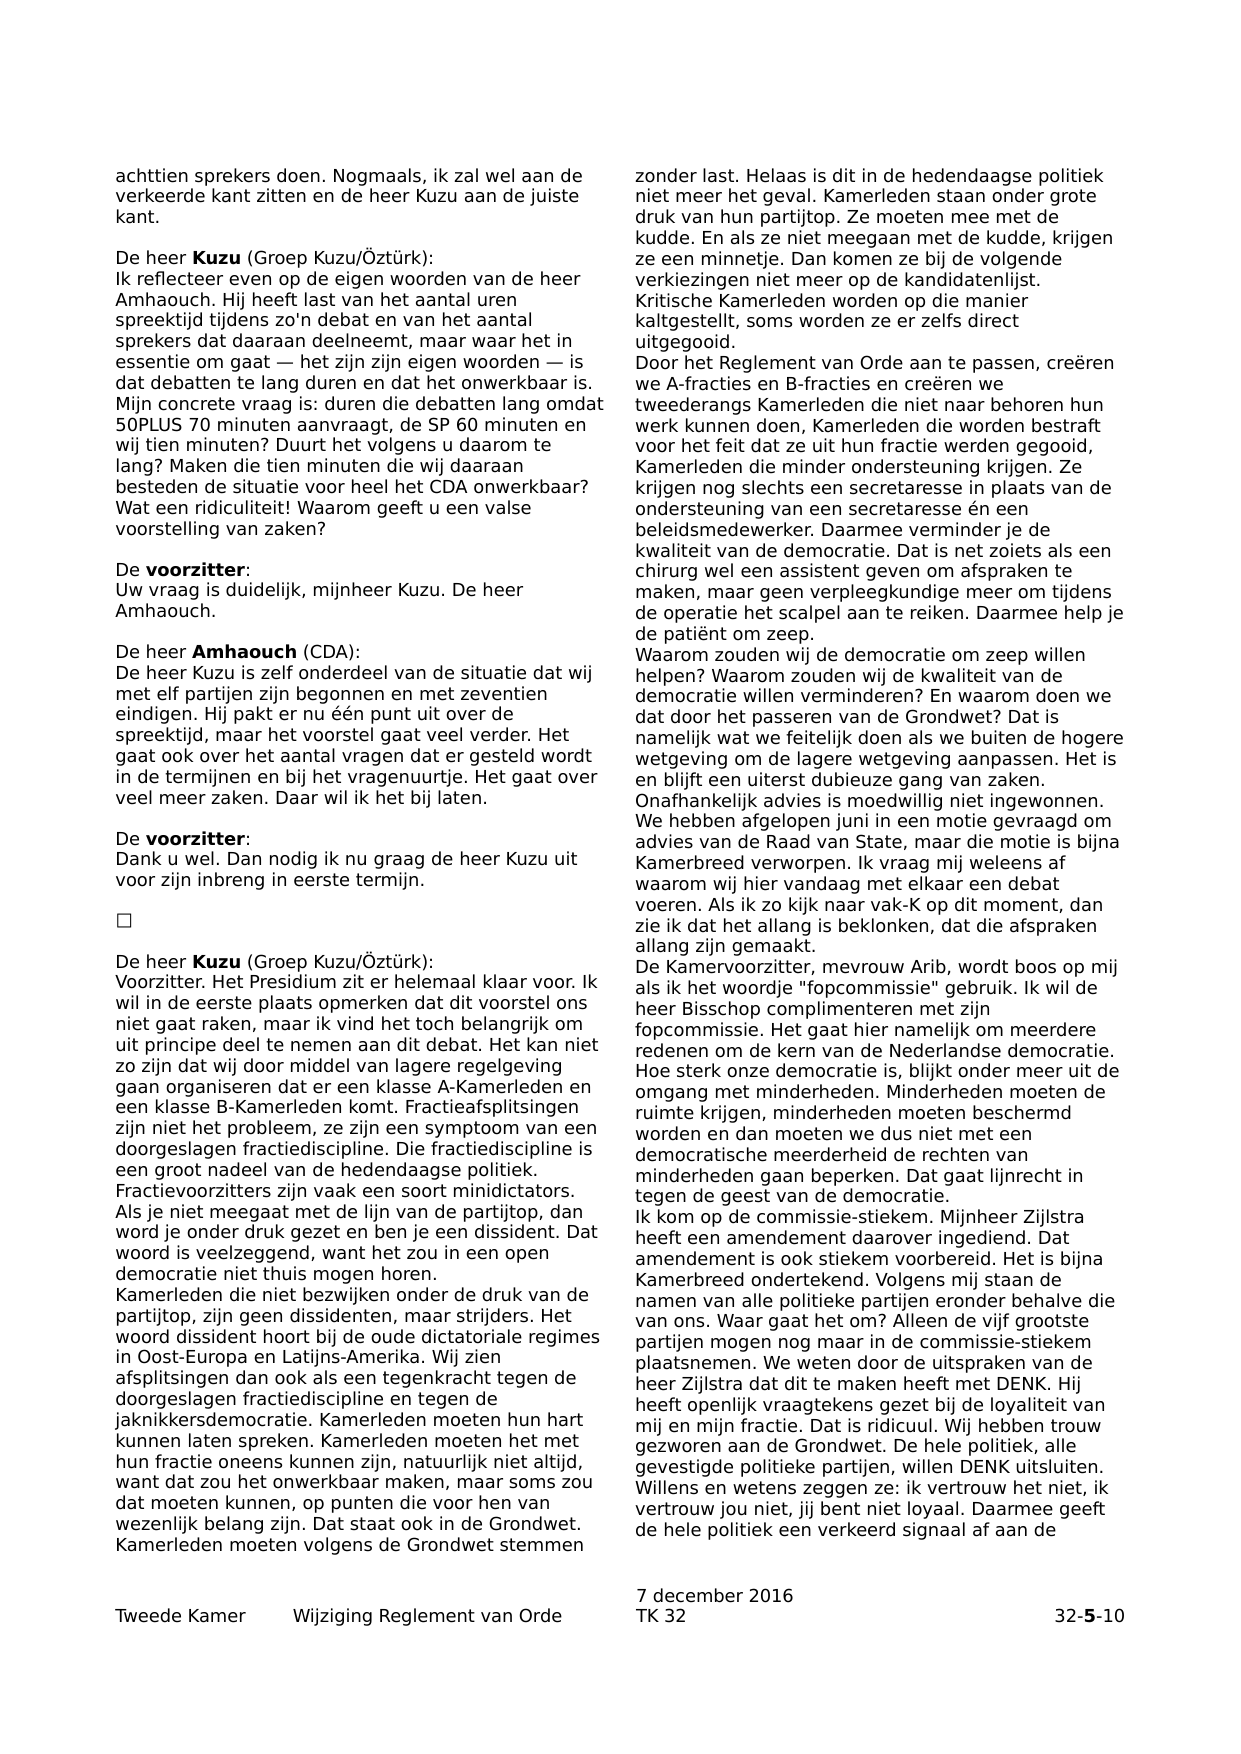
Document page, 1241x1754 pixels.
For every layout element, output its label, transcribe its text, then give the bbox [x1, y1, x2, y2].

text Waarom zouden wij de democratie om zeep willen helpen? Waarom zouden wij de kwaliteit van de democratie willen verminderen? En waarom doen we dat door het passeren van de Grondwet? Dat is namelijk wat we feitelijk doen als we buiten de hogere wetgeving om de lagere wetgeving aanpassen. Het is en blijft een uiterst dubieuze gang van zaken. Onafhankelijk advies is moedwillig niet ingewonnen. We hebben afgelopen juni in een motie gevraagd om advies van de Raad van State, maar die motie is bijna Kamerbreed verworpen. Ik vraag mij weleens af waarom wij hier vandaag met elkaar een debat voeren. Als ik zo kijk naar vak-K op dit moment, dan zie ik dat het allang is beklonken, dat die afspraken allang zijn gemaakt. [635, 644, 1125, 957]
text De voorzitter: [115, 559, 605, 580]
text Door het Reglement van Orde aan te passen, creëren we A-fracties en B-fracties en creëren we tweederangs Kamerleden die niet naar behoren hun werk kunnen doen, Kamerleden die worden bestraft voor het feit dat ze uit hun fractie werden gegooid, Kamerleden die minder ondersteuning krijgen. Ze krijgen nog slechts een secretaresse in plaats van de ondersteuning van een secretaresse én een beleidsmedewerker. Daarmee verminder je de kwaliteit van de democratie. Dat is net zoiets als een chirurg wel een assistent geven om afspraken te maken, maar geen verpleegkundige meer om tijdens de operatie het scalpel aan te reiken. Daarmee help je de patiënt om zeep. [635, 353, 1125, 644]
text De Kamervoorzitter, mevrouw Arib, wordt boos op mij als ik het woordje "fopcommissie" gebruik. Ik wil de heer Bisschop complimenteren met zijn fopcommissie. Het gaat hier namelijk om meerdere redenen om de kern van de Nederlandse democratie. Hoe sterk onze democratie is, blijkt onder meer uit de omgang met minderheden. Minderheden moeten de ruimte krijgen, minderheden moeten beschermd worden en dan moeten we dus niet met een democratische meerderheid de rechten van minderheden gaan beperken. Dat gaat lijnrecht in tegen de geest van de democratie. [635, 957, 1125, 1207]
text De heer Amhaouch (CDA): [115, 642, 605, 662]
text Uw vraag is duidelijk, mijnheer Kuzu. De heer Amhaouch. [115, 580, 605, 622]
text De heer Kuzu (Groep Kuzu/Öztürk): [115, 951, 605, 972]
text De heer Kuzu is zelf onderdeel van de situatie dat wij met elf partijen zijn begonnen en met zeventien eindigen. Hij pakt er nu één punt uit over de spreektijd, maar het voorstel gaat veel verder. Het gaat ook over het aantal vragen dat er gesteld wordt in de termijnen en bij het vragenuurtje. Het gaat over veel meer zaken. Daar wil ik het bij laten. [115, 662, 605, 808]
text Ik reflecteer even op de eigen woorden van de heer Amhaouch. Hij heeft last van het aantal uren spreektijd tijdens zo'n debat en van het aantal sprekers dat daaraan deelneemt, maar waar het in essentie om gaat — het zijn zijn eigen woorden — is dat debatten te lang duren en dat het onwerkbaar is. Mijn concrete vraag is: duren die debatten lang omdat 50PLUS 70 minuten aanvraagt, de SP 60 minuten en wij tien minuten? Duurt het volgens u daarom te lang? Maken die tien minuten die wij daaraan besteden de situatie voor heel het CDA onwerkbaar? Wat een ridiculiteit! Waarom geeft u een valse voorstelling van zaken? [115, 268, 605, 539]
text Voorzitter. Het Presidium zit er helemaal klaar voor. Ik wil in de eerste plaats opmerken dat dit voorstel ons niet gaat raken, maar ik vind het toch belangrijk om uit principe deel te nemen aan dit debat. Het kan niet zo zijn dat wij door middel van lagere regelgeving gaan organiseren dat er een klasse A-Kamerleden en een klasse B-Kamerleden komt. Fractieafsplitsingen zijn niet het probleem, ze zijn een symptoom van een doorgeslagen fractiediscipline. Die fractiediscipline is een groot nadeel van de hedendaagse politiek. Fractievoorzitters zijn vaak een soort minidictators. Als je niet meegaat met de lijn van de partijtop, dan word je onder druk gezet en ben je een dissident. Dat woord is veelzeggend, want het zou in een open democratie niet thuis mogen horen. [115, 972, 605, 1285]
text ⬜ [115, 911, 605, 931]
text De heer Kuzu (Groep Kuzu/Öztürk): [115, 248, 605, 268]
text achttien sprekers doen. Nogmaals, ik zal wel aan de verkeerde kant zitten en de heer Kuzu aan de juiste kant. [115, 165, 605, 228]
text Kamerleden die niet bezwijken onder de druk van de partijtop, zijn geen dissidenten, maar strijders. Het woord dissident hoort bij de oude dictatoriale regimes in Oost-Europa en Latijns-Amerika. Wij zien afsplitsingen dan ook als een tegenkracht tegen de doorgeslagen fractiediscipline en tegen de jaknikkersdemocratie. Kamerleden moeten hun hart kunnen laten spreken. Kamerleden moeten het met hun fractie oneens kunnen zijn, natuurlijk niet altijd, want dat zou het onwerkbaar maken, maar soms zou dat moeten kunnen, op punten die voor hen van wezenlijk belang zijn. Dat staat ook in de Grondwet. Kamerleden moeten volgens de Grondwet stemmen [115, 1285, 605, 1556]
text De voorzitter: [115, 828, 605, 849]
text Ik kom op de commissie-stiekem. Mijnheer Zijlstra heeft een amendement daarover ingediend. Dat amendement is ook stiekem voorbereid. Het is bijna Kamerbreed ondertekend. Volgens mij staan de namen van alle politieke partijen eronder behalve die van ons. Waar gaat het om? Alleen de vijf grootste partijen mogen nog maar in de commissie-stiekem plaatsnemen. We weten door de uitspraken van de heer Zijlstra dat dit te maken heeft met DENK. Hij heeft openlijk vraagtekens gezet bij de loyaliteit van mij en mijn fractie. Dat is ridicuul. Wij hebben trouw gezworen aan de Grondwet. De hele politiek, alle gevestigde politieke partijen, willen DENK uitsluiten. Willens en wetens zeggen ze: ik vertrouw het niet, ik vertrouw jou niet, jij bent niet loyaal. Daarmee geeft de hele politiek een verkeerd signaal af aan de [635, 1207, 1125, 1540]
text Dank u wel. Dan nodig ik nu graag de heer Kuzu uit voor zijn inbreng in eerste termijn. [115, 849, 605, 891]
text zonder last. Helaas is dit in de hedendaagse politiek niet meer het geval. Kamerleden staan onder grote druk van hun partijtop. Ze moeten mee met de kudde. En als ze niet meegaan met de kudde, krijgen ze een minnetje. Dan komen ze bij de volgende verkiezingen niet meer op de kandidatenlijst. Kritische Kamerleden worden op die manier kaltgestellt, soms worden ze er zelfs direct uitgegooid. [635, 165, 1125, 353]
